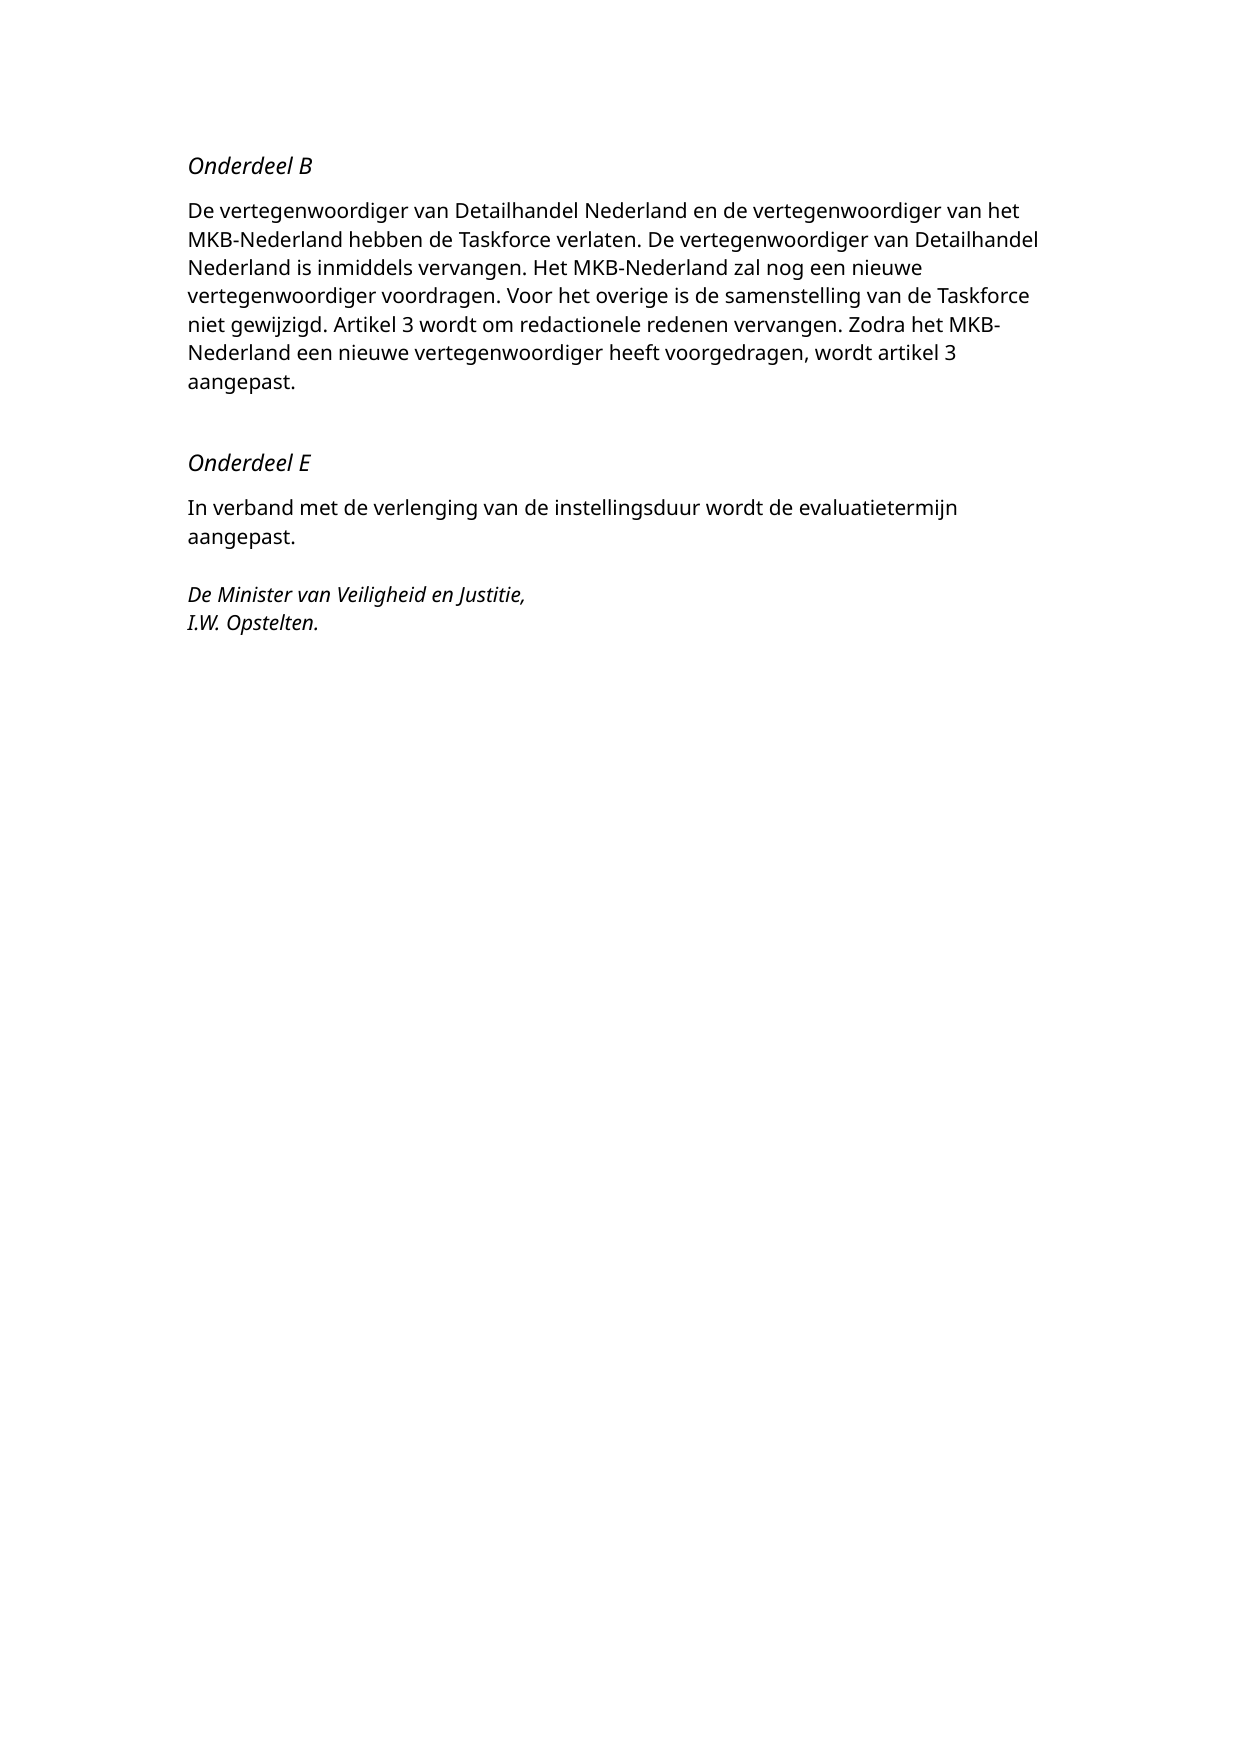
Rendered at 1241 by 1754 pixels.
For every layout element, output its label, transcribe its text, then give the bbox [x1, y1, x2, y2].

text In verband met de verlenging van de instellingsduur wordt de evaluatietermijn aangepast. [187, 493, 1053, 550]
text De Minister van Veiligheid en Justitie, [187, 580, 1053, 608]
subtitle Onderdeel E [187, 447, 1053, 478]
subtitle Onderdeel B [187, 150, 1053, 181]
text De vertegenwoordiger van Detailhandel Nederland en de vertegenwoordiger van het MKB-Nederland hebben de Taskforce verlaten. De vertegenwoordiger van Detailhandel Nederland is inmiddels vervangen. Het MKB-Nederland zal nog een nieuwe vertegenwoordiger voordragen. Voor het overige is de samenstelling van de Taskforce niet gewijzigd. Artikel 3 wordt om redactionele redenen vervangen. Zodra het MKB-Nederland een nieuwe vertegenwoordiger heeft voorgedragen, wordt artikel 3 aangepast. [187, 196, 1053, 395]
text I.W. Opstelten. [187, 608, 1053, 637]
